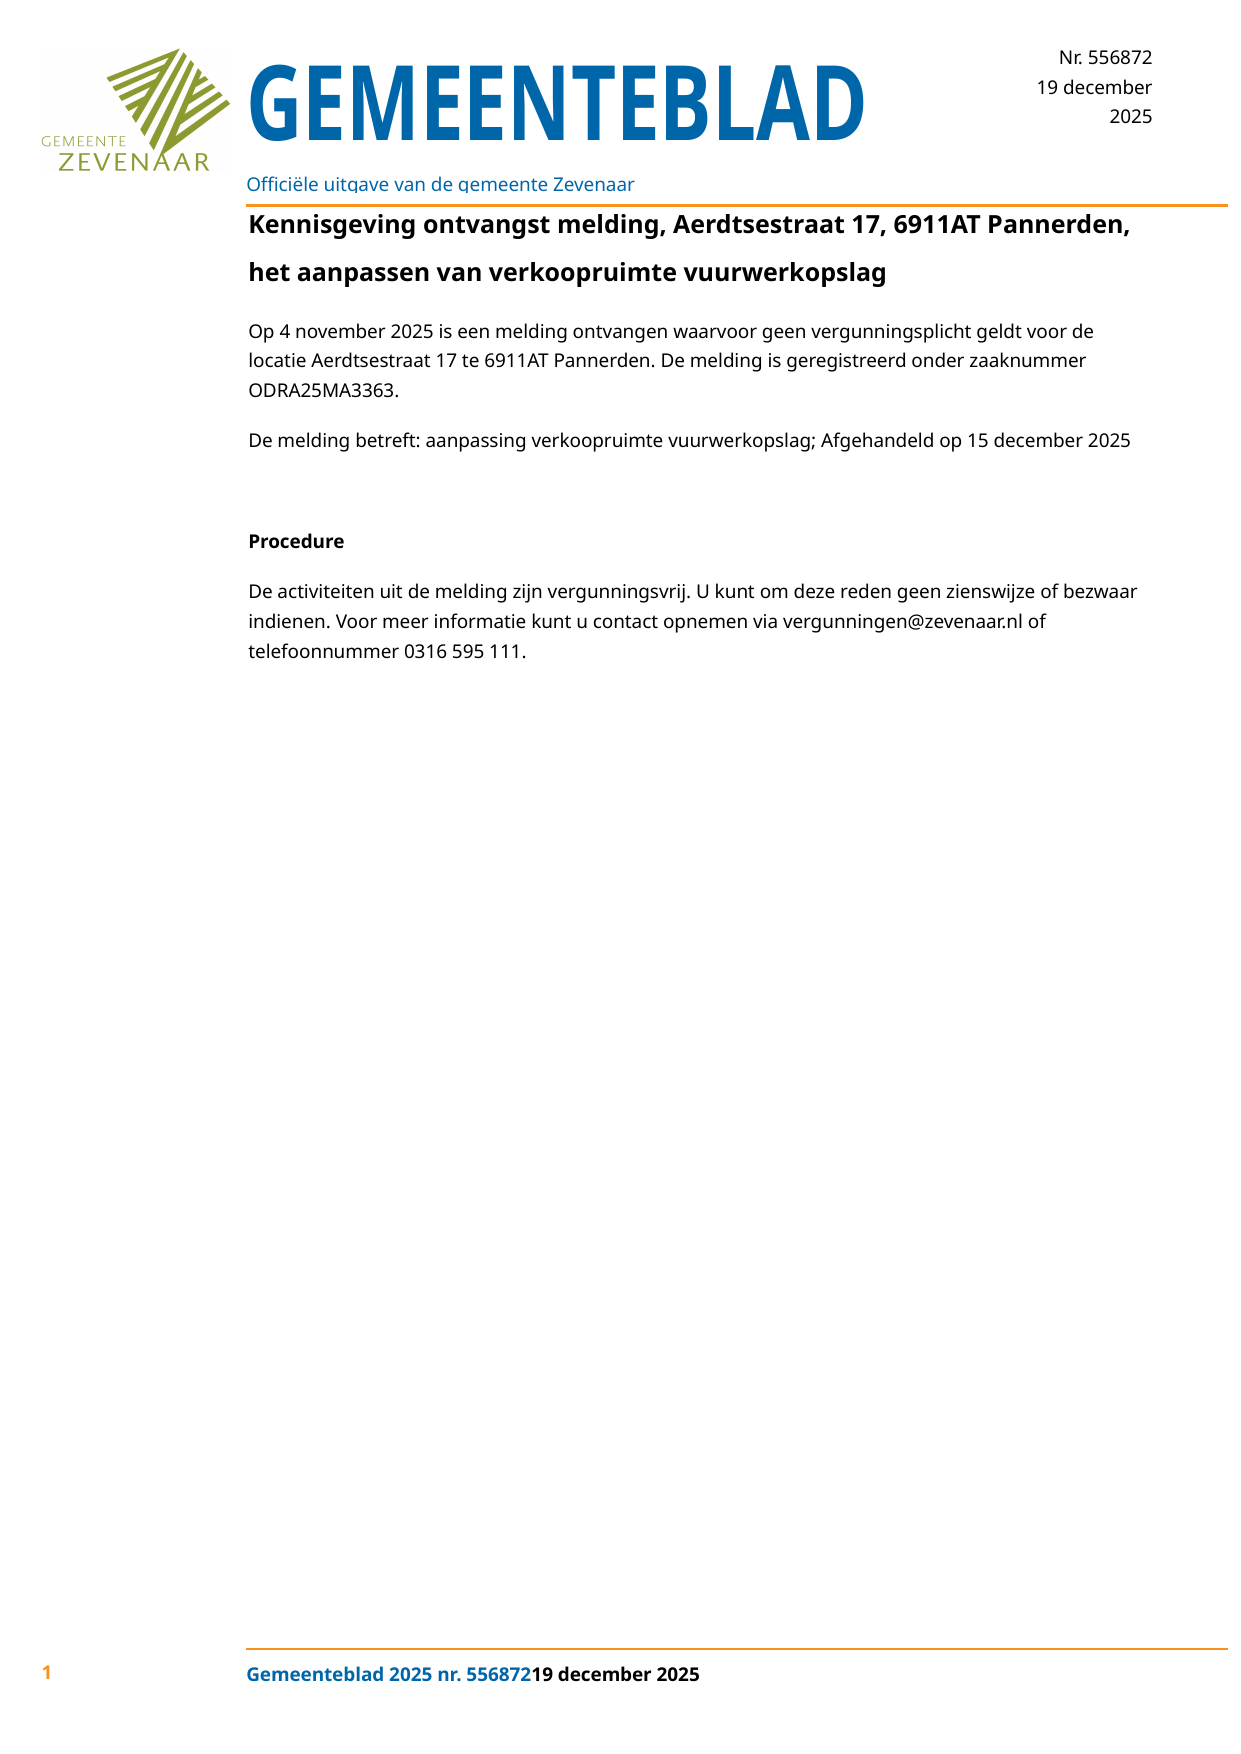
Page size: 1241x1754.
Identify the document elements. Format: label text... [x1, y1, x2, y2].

text Op 4 november 2025 is een melding ontvangen waarvoor geen vergunningsplicht geldt voor de locatie Aerdtsestraat 17 te 6911AT Pannerden. De melding is geregistreerd onder zaaknummer ODRA25MA3363. [248, 318, 1152, 403]
picture [41, 47, 231, 172]
text De melding betreft: aanpassing verkoopruimte vuurwerkopslag; Afgehandeld op 15 december 2025 [248, 427, 1152, 453]
text Procedure [248, 528, 1152, 554]
text De activiteiten uit de melding zijn vergunningsvrij. U kunt om deze reden geen zienswijze of bezwaar indienen. Voor meer informatie kunt u contact opnemen via vergunningen@zevenaar.nl of telefoonnummer 0316 595 111. [248, 579, 1152, 664]
text Kennisgeving ontvangst melding, Aerdtsestraat 17, 6911AT Pannerden, het aanpassen van verkoopruimte vuurwerkopslag [248, 207, 1152, 288]
